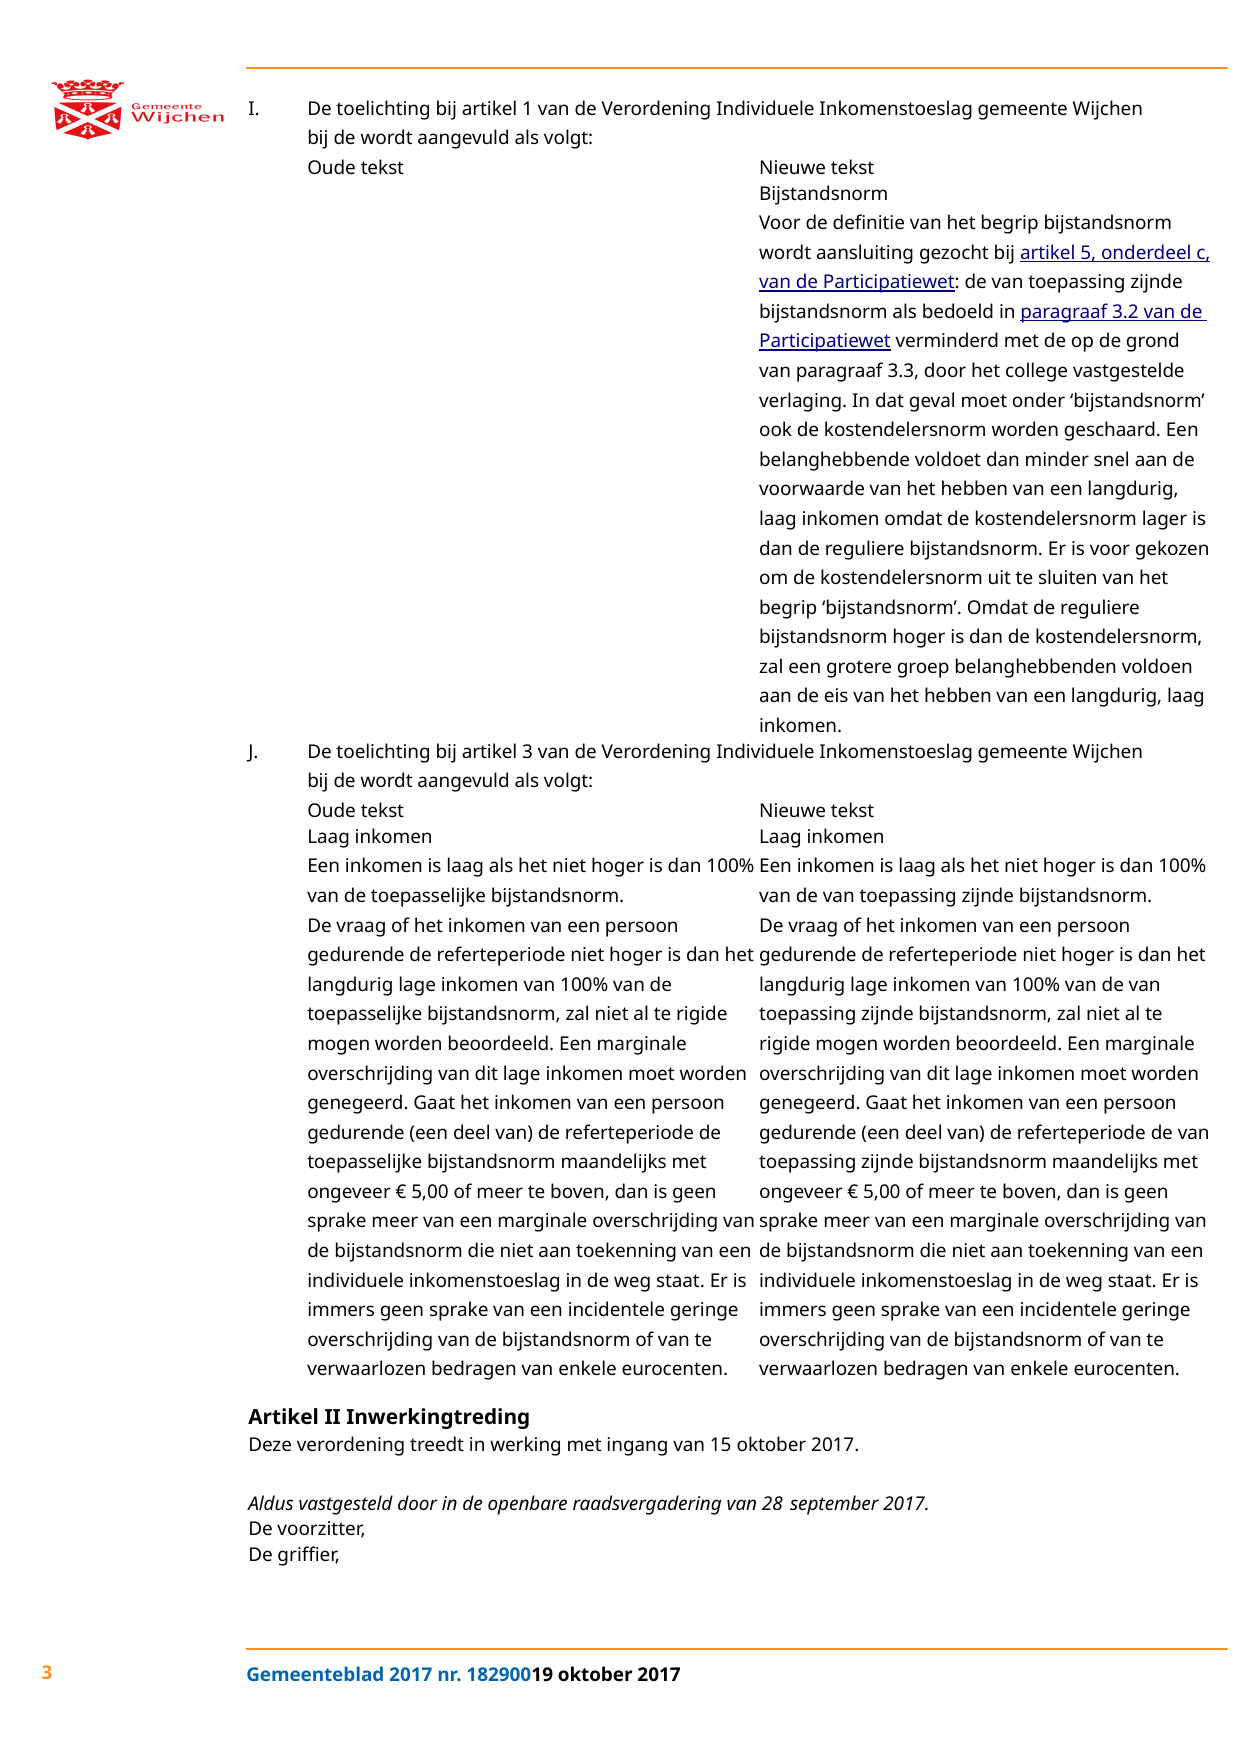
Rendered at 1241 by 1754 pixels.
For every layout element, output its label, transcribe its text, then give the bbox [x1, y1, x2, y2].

list De toelichting bij artikel 1 van de Verordening Individuele Inkomenstoeslag gemeente Wijchen bij de wordt aangevuld als volgt: [248, 95, 1152, 150]
table_header Nieuwe tekst [759, 154, 1211, 180]
text Deze verordening treedt in werking met ingang van 15 oktober 2017. [248, 1431, 1152, 1456]
list De toelichting bij artikel 3 van de Verordening Individuele Inkomenstoeslag gemeente Wijchen bij de wordt aangevuld als volgt: [248, 738, 1152, 793]
text De griffier, [248, 1541, 1152, 1567]
table_header Oude tekst [307, 798, 759, 823]
table_cell Laag inkomen Een inkomen is laag als het niet hoger is dan 100% van de toepasselijke bijstandsnorm. De vraag of het inkomen van een persoon gedurende de referteperiode niet hoger is dan het langdurig lage inkomen van 100% van de toepasselijke bijstandsnorm, zal niet al te rigide mogen worden beoordeeld. Een marginale overschrijding van dit lage inkomen moet worden genegeerd. Gaat het inkomen van een persoon gedurende (een deel van) de referteperiode de toepasselijke bijstandsnorm maandelijks met ongeveer € 5,00 of meer te boven, dan is geen sprake meer van een marginale overschrijding van de bijstandsnorm die niet aan toekenning van een individuele inkomenstoeslag in de weg staat. Er is immers geen sprake van een incidentele geringe overschrijding van de bijstandsnorm of van te verwaarlozen bedragen van enkele eurocenten. [307, 823, 759, 1381]
table_cell [307, 180, 759, 738]
picture [41, 47, 231, 172]
text De voorzitter, [248, 1516, 1152, 1541]
table_cell Laag inkomen Een inkomen is laag als het niet hoger is dan 100% van de van toepassing zijnde bijstandsnorm. De vraag of het inkomen van een persoon gedurende de referteperiode niet hoger is dan het langdurig lage inkomen van 100% van de van toepassing zijnde bijstandsnorm, zal niet al te rigide mogen worden beoordeeld. Een marginale overschrijding van dit lage inkomen moet worden genegeerd. Gaat het inkomen van een persoon gedurende (een deel van) de referteperiode de van toepassing zijnde bijstandsnorm maandelijks met ongeveer € 5,00 of meer te boven, dan is geen sprake meer van een marginale overschrijding van de bijstandsnorm die niet aan toekenning van een individuele inkomenstoeslag in de weg staat. Er is immers geen sprake van een incidentele geringe overschrijding van de bijstandsnorm of van te verwaarlozen bedragen van enkele eurocenten. [759, 823, 1211, 1381]
table_header Oude tekst [307, 154, 759, 180]
table_header Nieuwe tekst [759, 798, 1211, 823]
text Artikel II Inwerkingtreding [248, 1402, 1152, 1431]
table_cell Bijstandsnorm Voor de definitie van het begrip bijstandsnorm wordt aansluiting gezocht bij artikel 5, onderdeel c, van de Participatiewet: de van toepassing zijnde bijstandsnorm als bedoeld in paragraaf 3.2 van de Participatiewet verminderd met de op de grond van paragraaf 3.3, door het college vastgestelde verlaging. In dat geval moet onder ‘bijstandsnorm’ ook de kostendelersnorm worden geschaard. Een belanghebbende voldoet dan minder snel aan de voorwaarde van het hebben van een langdurig, laag inkomen omdat de kostendelersnorm lager is dan de reguliere bijstandsnorm. Er is voor gekozen om de kostendelersnorm uit te sluiten van het begrip ‘bijstandsnorm’. Omdat de reguliere bijstandsnorm hoger is dan de kostendelersnorm, zal een grotere groep belanghebbenden voldoen aan de eis van het hebben van een langdurig, laag inkomen. [759, 180, 1211, 738]
text Aldus vastgesteld door in de openbare raadsvergadering van 28 september 2017. [248, 1490, 1152, 1516]
